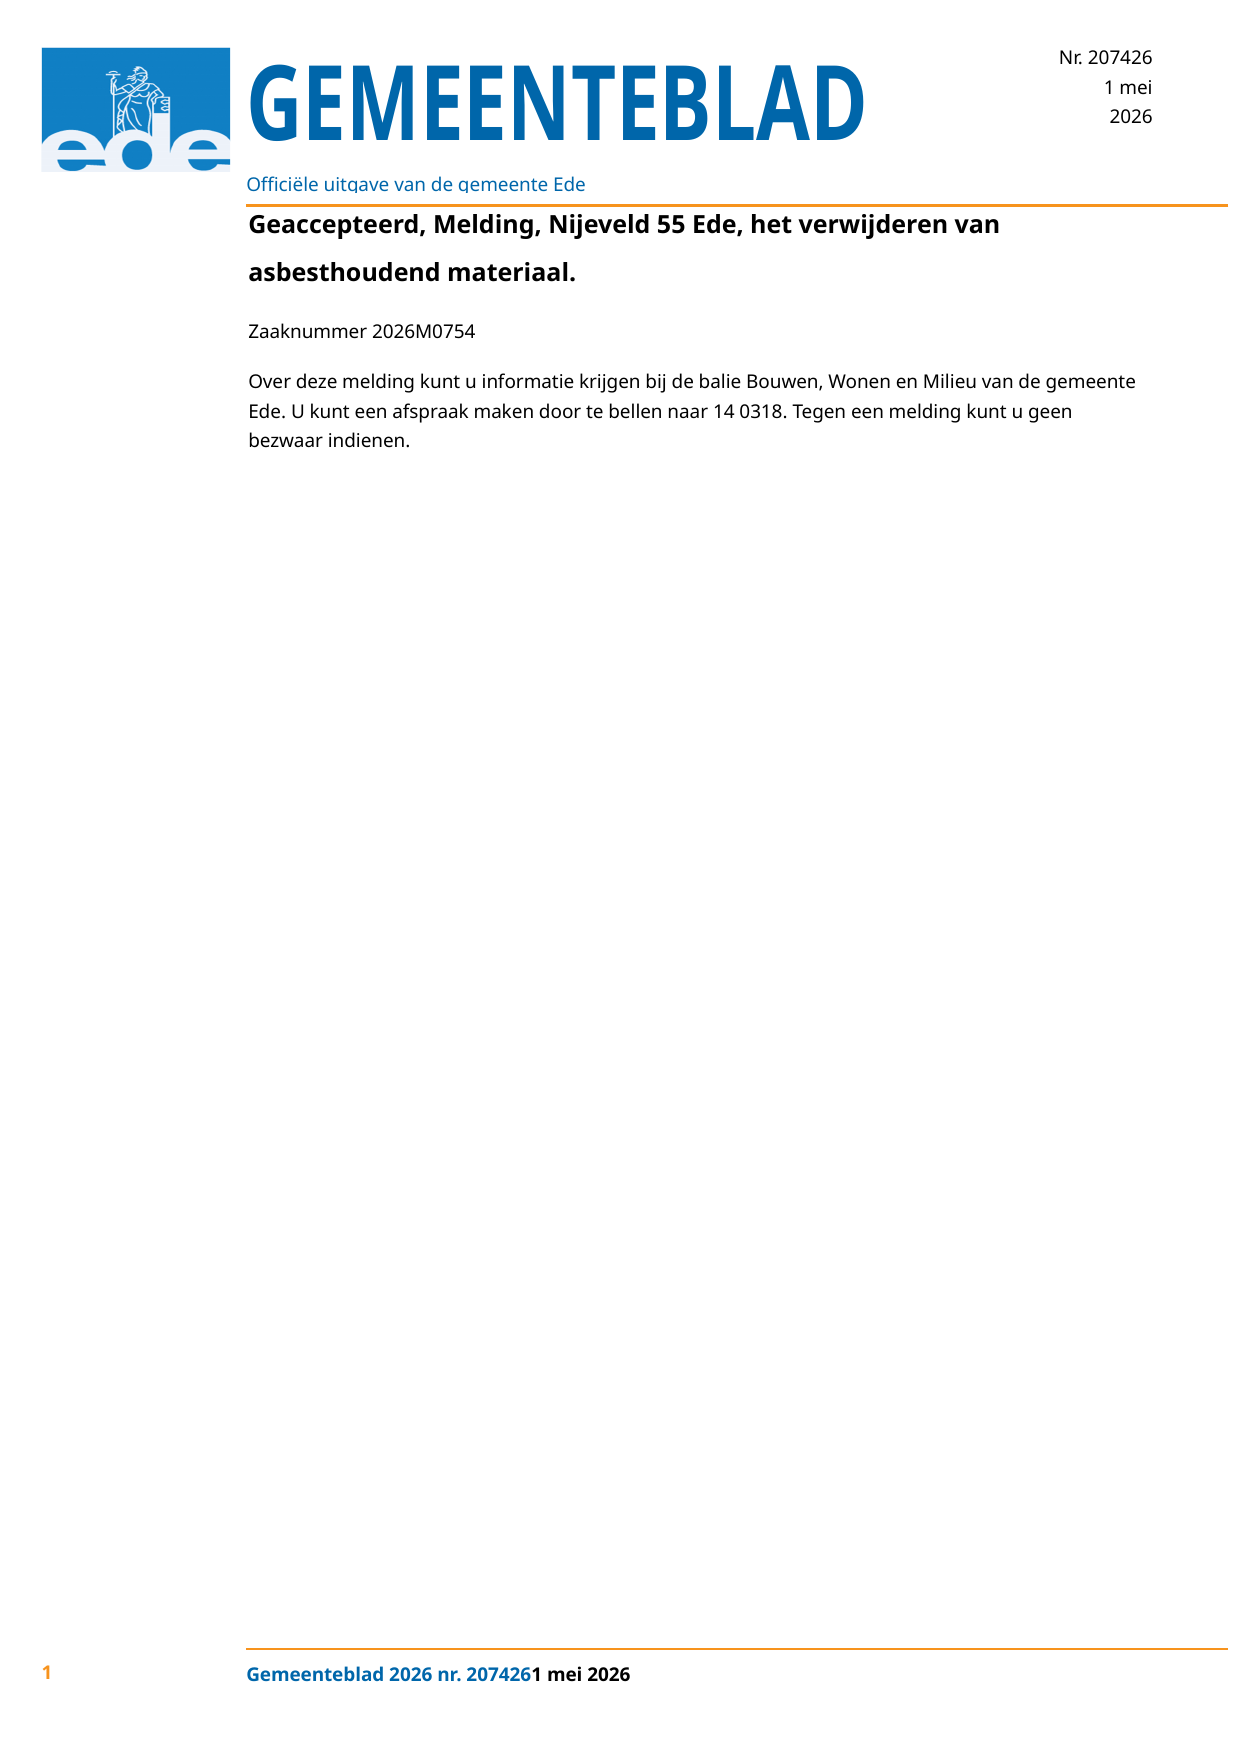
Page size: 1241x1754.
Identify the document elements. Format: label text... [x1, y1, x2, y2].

text Geaccepteerd, Melding, Nijeveld 55 Ede, het verwijderen van asbesthoudend materiaal. [248, 207, 1152, 288]
text Zaaknummer 2026M0754 [248, 318, 1152, 344]
picture [41, 47, 231, 172]
text Over deze melding kunt u informatie krijgen bij de balie Bouwen, Wonen en Milieu van de gemeente Ede. U kunt een afspraak maken door te bellen naar 14 0318. Tegen een melding kunt u geen bezwaar indienen. [248, 368, 1152, 453]
